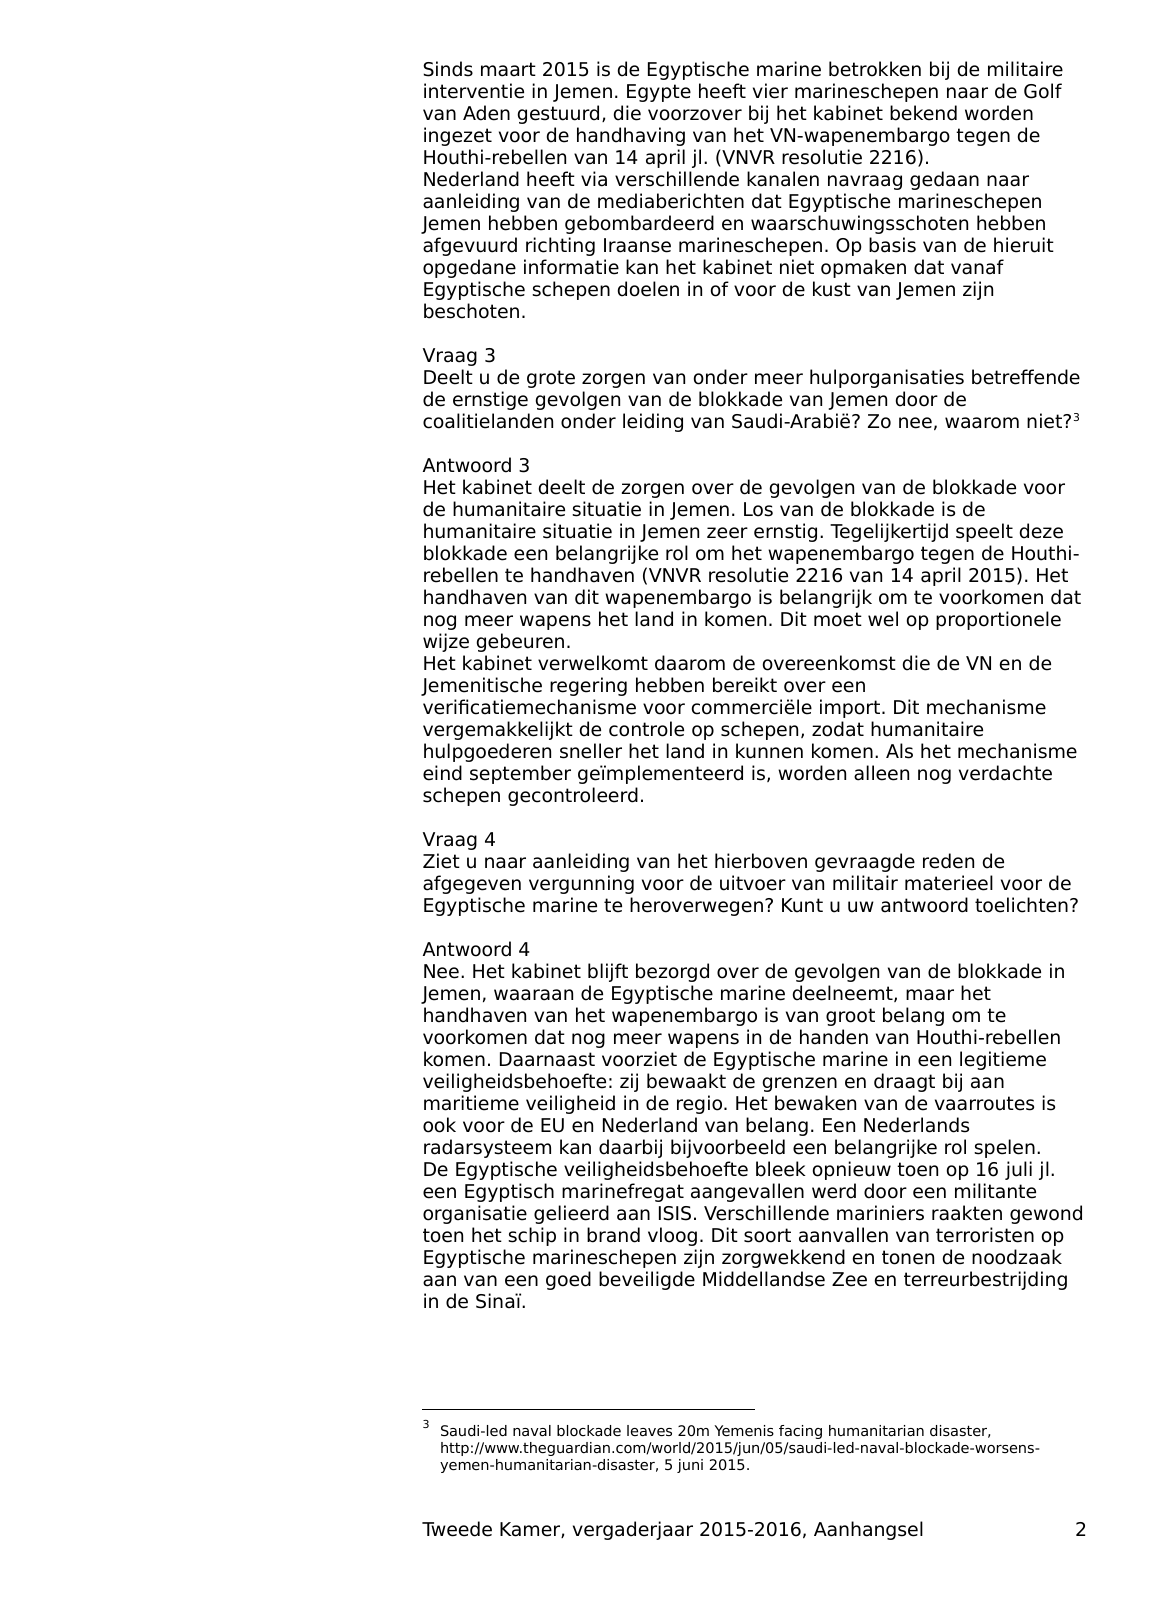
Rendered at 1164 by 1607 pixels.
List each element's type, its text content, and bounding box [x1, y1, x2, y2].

text Ziet u naar aanleiding van het hierboven gevraagde reden de afgegeven vergunning voor de uitvoer van militair materieel voor de Egyptische marine te heroverwegen? Kunt u uw antwoord toelichten? [422, 851, 1087, 917]
text Antwoord 4 [422, 939, 1087, 961]
text Het kabinet deelt de zorgen over de gevolgen van de blokkade voor de humanitaire situatie in Jemen. Los van de blokkade is de humanitaire situatie in Jemen zeer ernstig. Tegelijkertijd speelt deze blokkade een belangrijke rol om het wapenembargo tegen de Houthi-rebellen te handhaven (VNVR resolutie 2216 van 14 april 2015). Het handhaven van dit wapenembargo is belangrijk om te voorkomen dat nog meer wapens het land in komen. Dit moet wel op proportionele wijze gebeuren. [422, 477, 1087, 653]
text Nederland heeft via verschillende kanalen navraag gedaan naar aanleiding van de mediaberichten dat Egyptische marineschepen Jemen hebben gebombardeerd en waarschuwingsschoten hebben afgevuurd richting Iraanse marineschepen. Op basis van de hieruit opgedane informatie kan het kabinet niet opmaken dat vanaf Egyptische schepen doelen in of voor de kust van Jemen zijn beschoten. [422, 169, 1087, 323]
text Vraag 4 [422, 829, 1087, 851]
text Nee. Het kabinet blijft bezorgd over de gevolgen van de blokkade in Jemen, waaraan de Egyptische marine deelneemt, maar het handhaven van het wapenembargo is van groot belang om te voorkomen dat nog meer wapens in de handen van Houthi-rebellen komen. Daarnaast voorziet de Egyptische marine in een legitieme veiligheidsbehoefte: zij bewaakt de grenzen en draagt bij aan maritieme veiligheid in de regio. Het bewaken van de vaarroutes is ook voor de EU en Nederland van belang. Een Nederlands radarsysteem kan daarbij bijvoorbeeld een belangrijke rol spelen. [422, 961, 1087, 1159]
text Sinds maart 2015 is de Egyptische marine betrokken bij de militaire interventie in Jemen. Egypte heeft vier marineschepen naar de Golf van Aden gestuurd, die voorzover bij het kabinet bekend worden ingezet voor de handhaving van het VN-wapenembargo tegen de Houthi-rebellen van 14 april jl. (VNVR resolutie 2216). [422, 59, 1087, 169]
text Vraag 3 [422, 345, 1087, 367]
text Saudi-led naval blockade leaves 20m Yemenis facing humanitarian disaster, http://www.theguardian.com/world/2015/jun/05/saudi-led-naval-blockade-worsens-yemen-humanitarian-disaster, 5 juni 2015. [422, 1418, 1087, 1474]
text De Egyptische veiligheidsbehoefte bleek opnieuw toen op 16 juli jl. een Egyptisch marinefregat aangevallen werd door een militante organisatie gelieerd aan ISIS. Verschillende mariniers raakten gewond toen het schip in brand vloog. Dit soort aanvallen van terroristen op Egyptische marineschepen zijn zorgwekkend en tonen de noodzaak aan van een goed beveiligde Middellandse Zee en terreurbestrijding in de Sinaï. [422, 1159, 1087, 1313]
text Deelt u de grote zorgen van onder meer hulporganisaties betreffende de ernstige gevolgen van de blokkade van Jemen door de coalitielanden onder leiding van Saudi-Arabië? Zo nee, waarom niet? [422, 367, 1087, 433]
text Het kabinet verwelkomt daarom de overeenkomst die de VN en de Jemenitische regering hebben bereikt over een verificatiemechanisme voor commerciële import. Dit mechanisme vergemakkelijkt de controle op schepen, zodat humanitaire hulpgoederen sneller het land in kunnen komen. Als het mechanisme eind september geïmplementeerd is, worden alleen nog verdachte schepen gecontroleerd. [422, 653, 1087, 807]
text Antwoord 3 [422, 455, 1087, 477]
